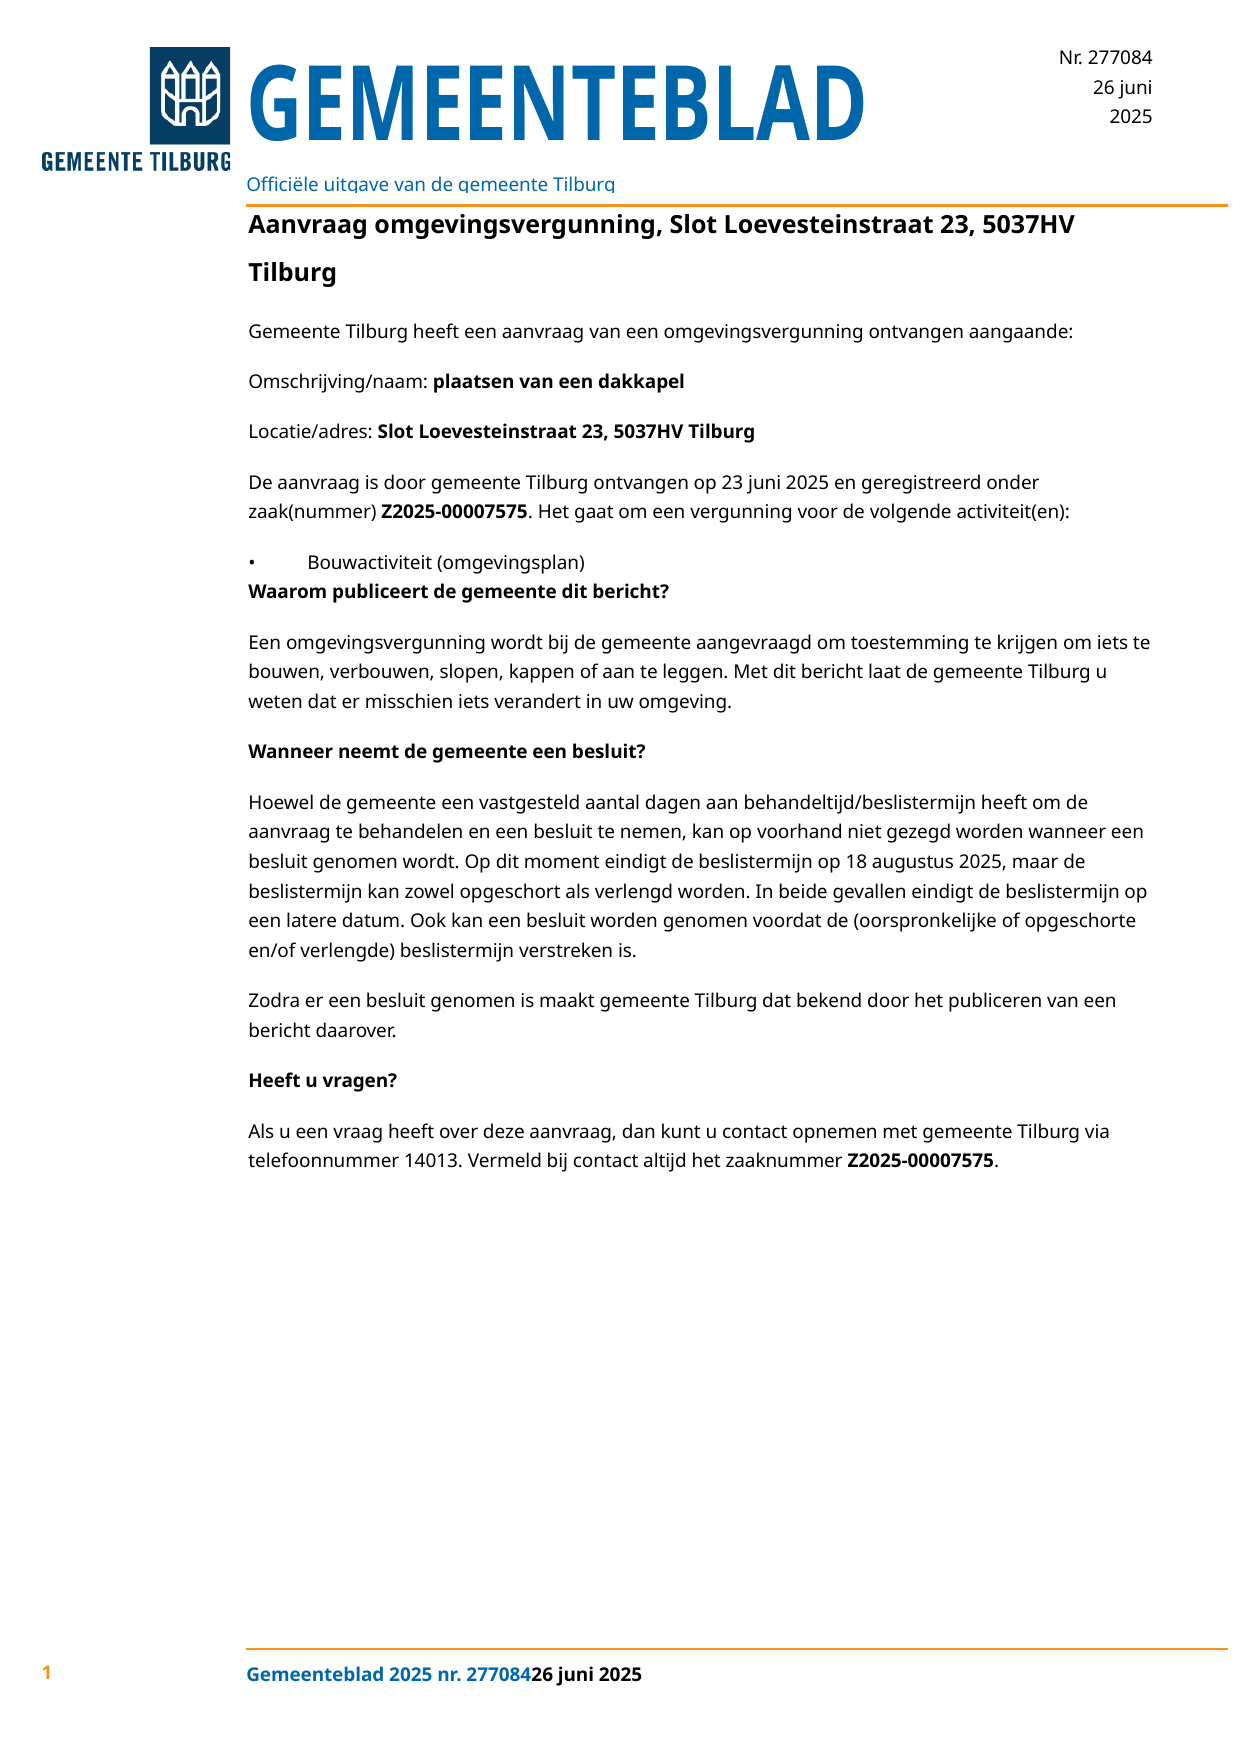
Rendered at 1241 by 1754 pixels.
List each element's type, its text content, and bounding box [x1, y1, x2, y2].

text Als u een vraag heeft over deze aanvraag, dan kunt u contact opnemen met gemeente Tilburg via telefoonnummer 14013. Vermeld bij contact altijd het zaaknummer Z2025-00007575. [248, 1118, 1152, 1173]
text Wanneer neemt de gemeente een besluit? [248, 739, 1152, 764]
text Waarom publiceert de gemeente dit bericht? [248, 579, 1152, 604]
text Heeft u vragen? [248, 1067, 1152, 1093]
text Zodra er een besluit genomen is maakt gemeente Tilburg dat bekend door het publiceren van een bericht daarover. [248, 987, 1152, 1043]
text Een omgevingsvergunning wordt bij de gemeente aangevraagd om toestemming te krijgen om iets te bouwen, verbouwen, slopen, kappen of aan te leggen. Met dit bericht laat de gemeente Tilburg u weten dat er misschien iets verandert in uw omgeving. [248, 629, 1152, 714]
text Gemeente Tilburg heeft een aanvraag van een omgevingsvergunning ontvangen aangaande: [248, 318, 1152, 344]
picture [41, 47, 231, 172]
text Omschrijving/naam: plaatsen van een dakkapel [248, 368, 1152, 394]
text Aanvraag omgevingsvergunning, Slot Loevesteinstraat 23, 5037HV Tilburg [248, 207, 1152, 288]
list Bouwactiviteit (omgevingsplan) [248, 549, 1152, 575]
text Locatie/adres: Slot Loevesteinstraat 23, 5037HV Tilburg [248, 419, 1152, 444]
text Hoewel de gemeente een vastgesteld aantal dagen aan behandeltijd/beslistermijn heeft om de aanvraag te behandelen en een besluit te nemen, kan op voorhand niet gezegd worden wanneer een besluit genomen wordt. Op dit moment eindigt de beslistermijn op 18 augustus 2025, maar de beslistermijn kan zowel opgeschort als verlengd worden. In beide gevallen eindigt de beslistermijn op een latere datum. Ook kan een besluit worden genomen voordat de (oorspronkelijke of opgeschorte en/of verlengde) beslistermijn verstreken is. [248, 789, 1152, 963]
text De aanvraag is door gemeente Tilburg ontvangen op 23 juni 2025 en geregistreerd onder zaak(nummer) Z2025-00007575. Het gaat om een vergunning voor de volgende activiteit(en): [248, 469, 1152, 524]
